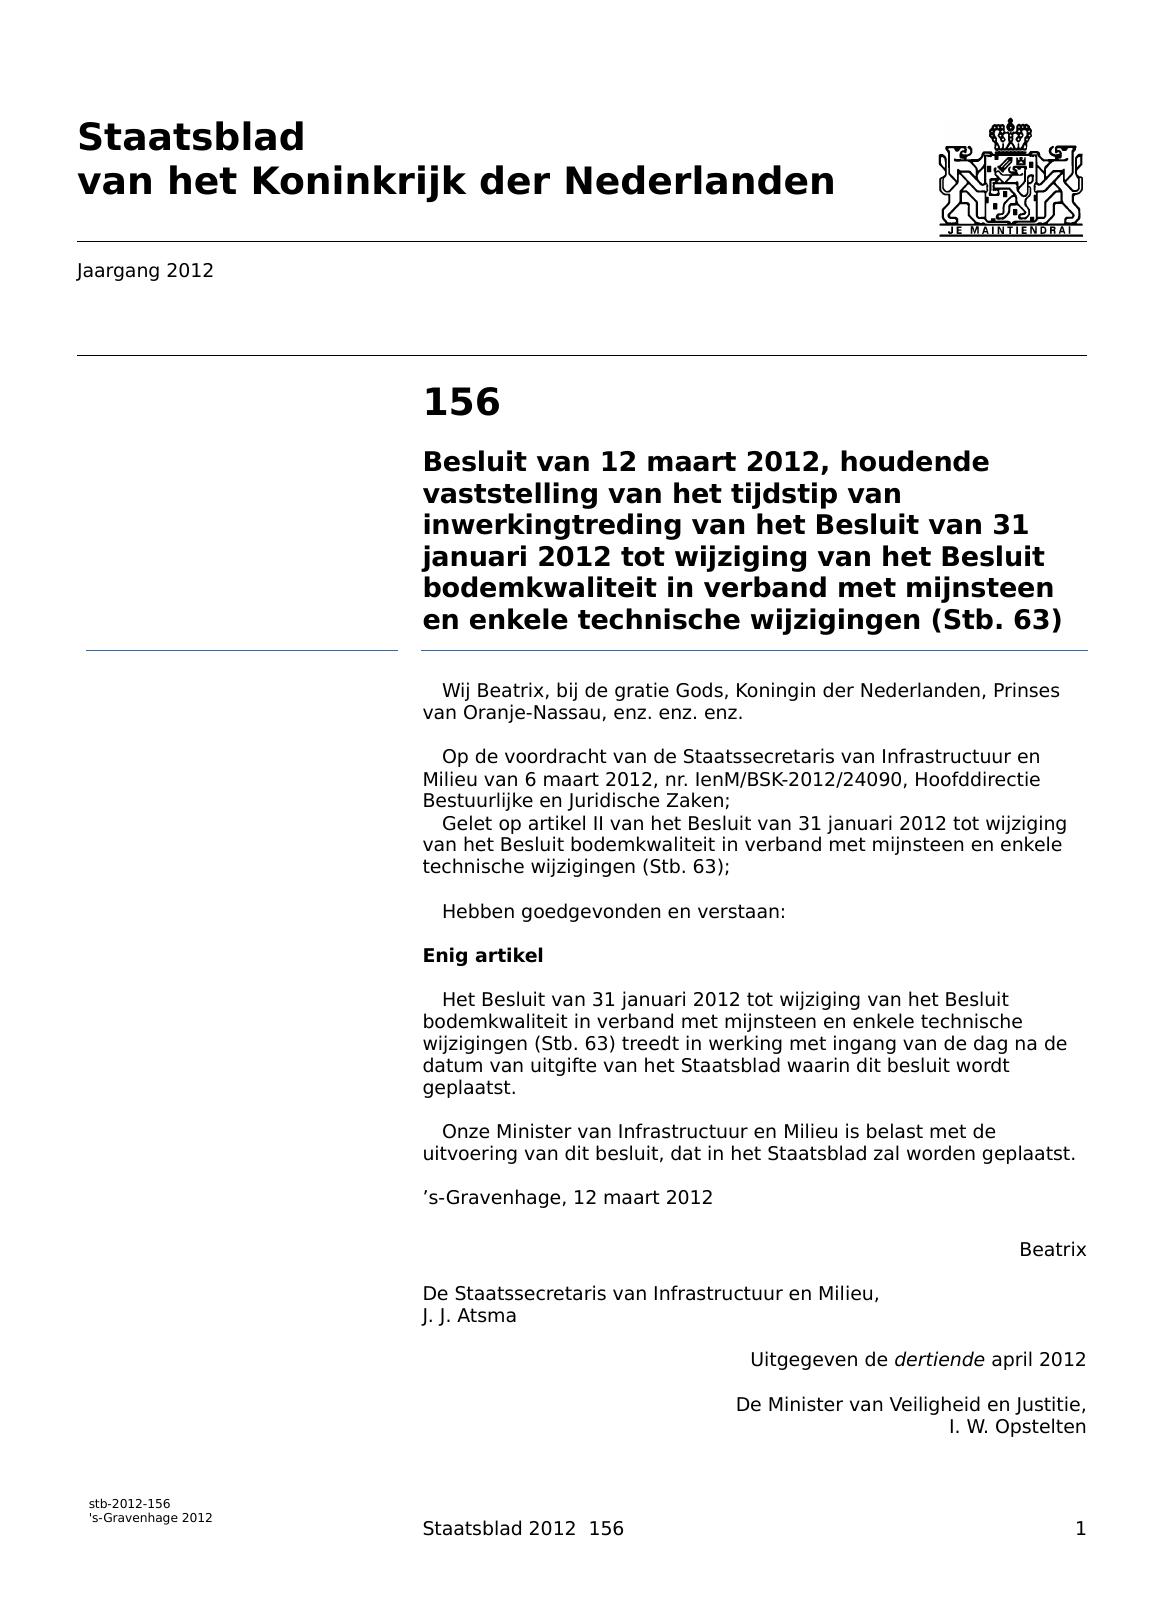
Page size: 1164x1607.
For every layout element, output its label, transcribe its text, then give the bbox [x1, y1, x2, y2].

table_cell Jaargang 2012 [77, 242, 1087, 355]
text Onze Minister van Infrastructuur en Milieu is belast met de uitvoering van dit besluit, dat in het Staatsblad zal worden geplaatst. [422, 1121, 1087, 1165]
table_header [886, 100, 1087, 241]
text Uitgegeven de dertiende april 2012 [422, 1349, 1087, 1371]
text Besluit van 12 maart 2012, houdende vaststelling van het tijdstip van inwerkingtreding van het Besluit van 31 januari 2012 tot wijziging van het Besluit bodemkwaliteit in verband met mijnsteen en enkele technische wijzigingen (Stb. 63) [422, 447, 1087, 636]
text Wij Beatrix, bij de gratie Gods, Koningin der Nederlanden, Prinses van Oranje-Nassau, enz. enz. enz. [422, 680, 1087, 724]
text Beatrix [422, 1239, 1087, 1261]
subtitle Enig artikel [422, 945, 1087, 967]
text Op de voordracht van de Staatssecretaris van Infrastructuur en Milieu van 6 maart 2012, nr. IenM/BSK-2012/24090, Hoofddirectie Bestuurlijke en Juridische Zaken; [422, 746, 1087, 812]
text Het Besluit van 31 januari 2012 tot wijziging van het Besluit bodemkwaliteit in verband met mijnsteen en enkele technische wijzigingen (Stb. 63) treedt in werking met ingang van de dag na de datum van uitgifte van het Staatsblad waarin dit besluit wordt geplaatst. [422, 989, 1087, 1099]
text De Staatssecretaris van Infrastructuur en Milieu, J. J. Atsma [422, 1283, 1087, 1327]
text ’s-Gravenhage, 12 maart 2012 [422, 1187, 1087, 1209]
text Gelet op artikel II van het Besluit van 31 januari 2012 tot wijziging van het Besluit bodemkwaliteit in verband met mijnsteen en enkele technische wijzigingen (Stb. 63); [422, 812, 1087, 878]
text Hebben goedgevonden en verstaan: [422, 901, 1087, 922]
subtitle 156 [422, 381, 1087, 424]
text 's-Gravenhage 2012 [88, 1511, 323, 1525]
text De Minister van Veiligheid en Justitie, I. W. Opstelten [422, 1393, 1087, 1437]
picture [936, 115, 1087, 240]
table_header Staatsblad van het Koninkrijk der Nederlanden [77, 100, 886, 241]
text stb-2012-156 [88, 1497, 323, 1511]
